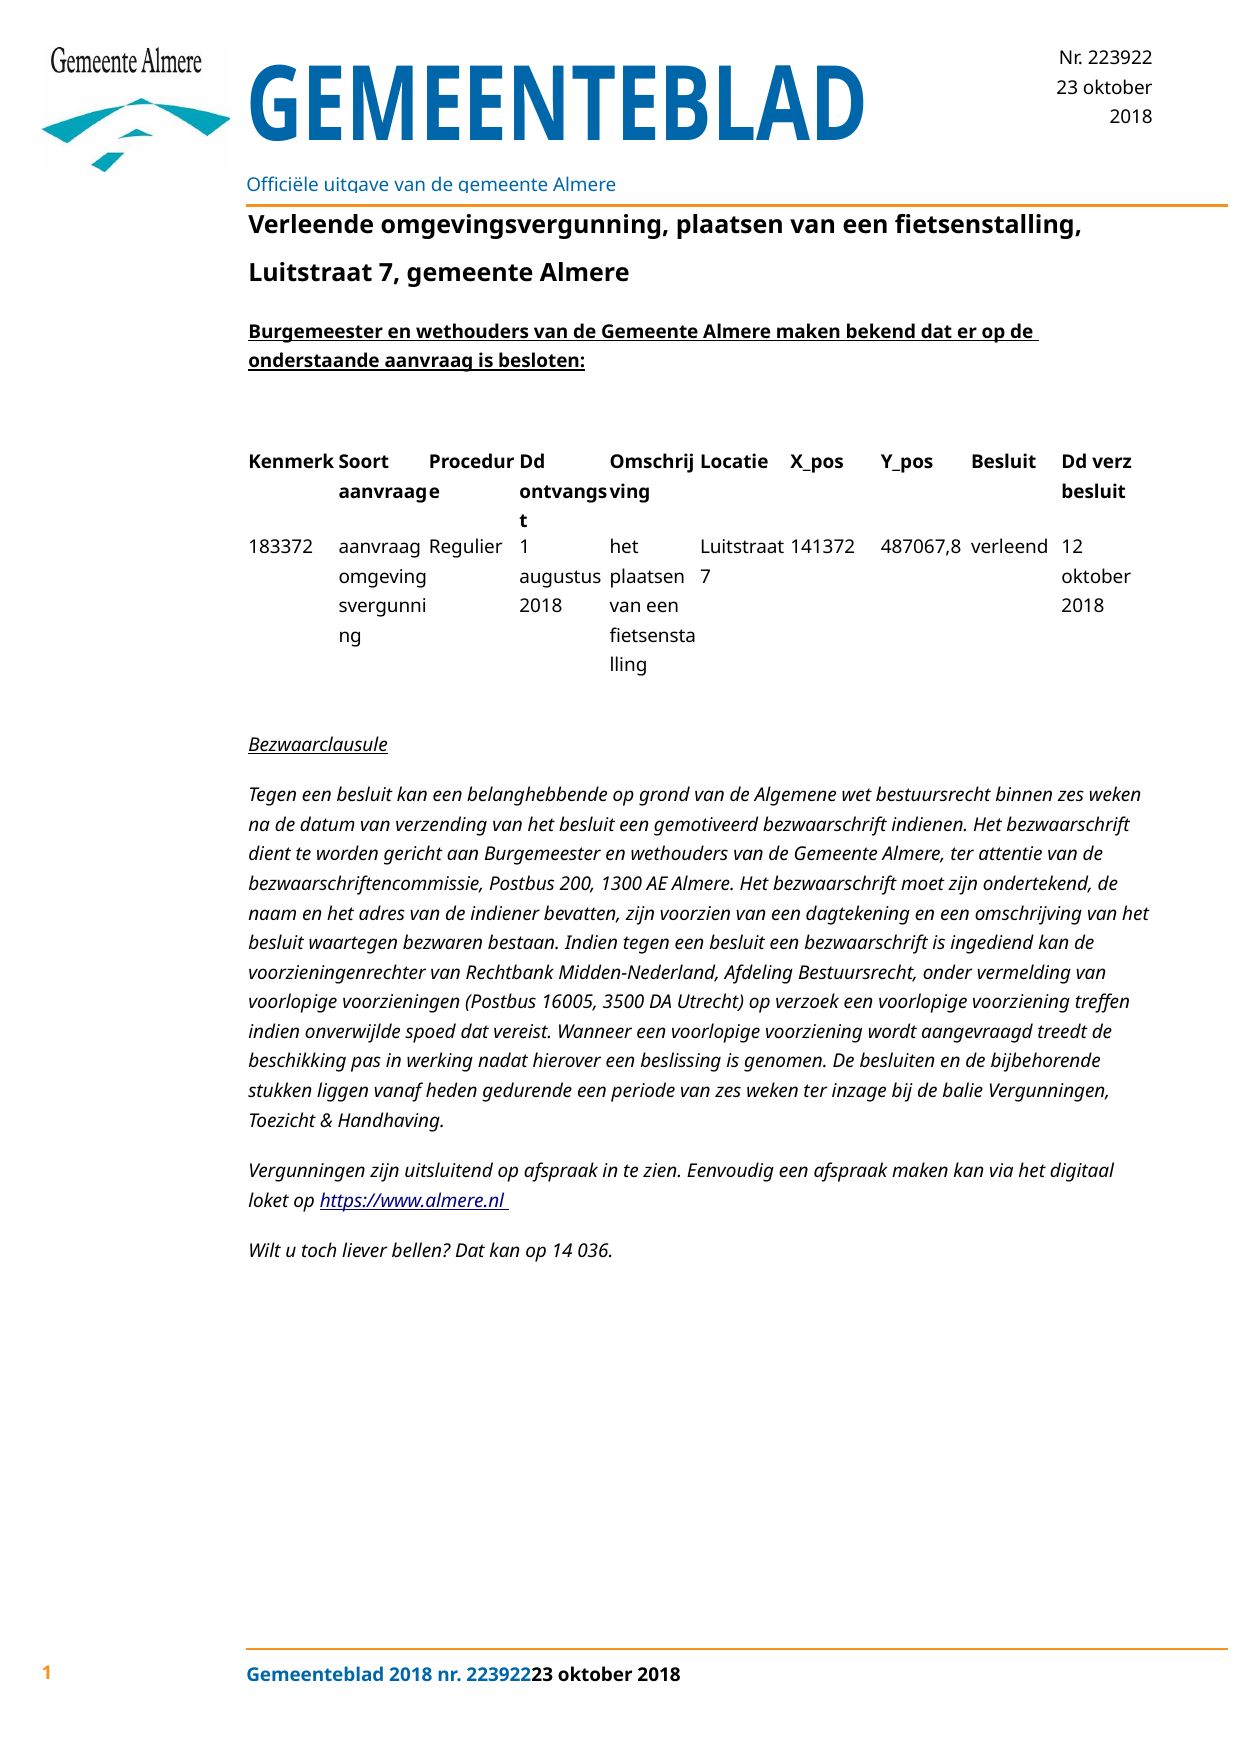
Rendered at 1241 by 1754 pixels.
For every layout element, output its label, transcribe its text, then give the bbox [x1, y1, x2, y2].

table_cell 487067,8 [881, 533, 971, 677]
table_header Dd ontvangst [519, 449, 609, 533]
table_header X_pos [790, 449, 881, 533]
text Tegen een besluit kan een belanghebbende op grond van de Algemene wet bestuursrecht binnen zes weken na de datum van verzending van het besluit een gemotiveerd bezwaarschrift indienen. Het bezwaarschrift dient te worden gericht aan Burgemeester en wethouders van de Gemeente Almere, ter attentie van de bezwaarschriftencommissie, Postbus 200, 1300 AE Almere. Het bezwaarschrift moet zijn ondertekend, de naam en het adres van de indiener bevatten, zijn voorzien van een dagtekening en een omschrijving van het besluit waartegen bezwaren bestaan. Indien tegen een besluit een bezwaarschrift is ingediend kan de voorzieningenrechter van Rechtbank Midden-Nederland, Afdeling Bestuursrecht, onder vermelding van voorlopige voorzieningen (Postbus 16005, 3500 DA Utrecht) op verzoek een voorlopige voorziening treffen indien onverwijlde spoed dat vereist. Wanneer een voorlopige voorziening wordt aangevraagd treedt de beschikking pas in werking nadat hierover een beslissing is genomen. De besluiten en de bijbehorende stukken liggen vanaf heden gedurende een periode van zes weken ter inzage bij de balie Vergunningen, Toezicht & Handhaving. [248, 781, 1152, 1133]
table_header Soort aanvraag [338, 449, 429, 533]
table_cell Regulier [429, 533, 519, 677]
table_header Dd verz besluit [1061, 449, 1152, 533]
table_header Kenmerk [248, 449, 338, 533]
picture [41, 47, 231, 172]
text Verleende omgevingsvergunning, plaatsen van een fietsenstalling, Luitstraat 7, gemeente Almere [248, 207, 1152, 288]
table_cell aanvraag omgevingsvergunning [338, 533, 429, 677]
table_header Besluit [971, 449, 1061, 533]
table_header Y_pos [881, 449, 971, 533]
table_cell 1 augustus 2018 [519, 533, 609, 677]
text Burgemeester en wethouders van de Gemeente Almere maken bekend dat er op de onderstaande aanvraag is besloten: [248, 318, 1152, 373]
text Bezwaarclausule [248, 731, 1152, 757]
table_cell 12 oktober 2018 [1061, 533, 1152, 677]
table_header Omschrijving [609, 449, 700, 533]
text Vergunningen zijn uitsluitend op afspraak in te zien. Eenvoudig een afspraak maken kan via het digitaal loket op https://www.almere.nl [248, 1157, 1152, 1213]
table_header Locatie [700, 449, 790, 533]
table_cell 183372 [248, 533, 338, 677]
text Wilt u toch liever bellen? Dat kan op 14 036. [248, 1237, 1152, 1263]
table_cell verleend [971, 533, 1061, 677]
table_cell 141372 [790, 533, 881, 677]
table_header Procedure [429, 449, 519, 533]
table_cell het plaatsen van een fietsenstalling [609, 533, 700, 677]
table_cell Luitstraat 7 [700, 533, 790, 677]
